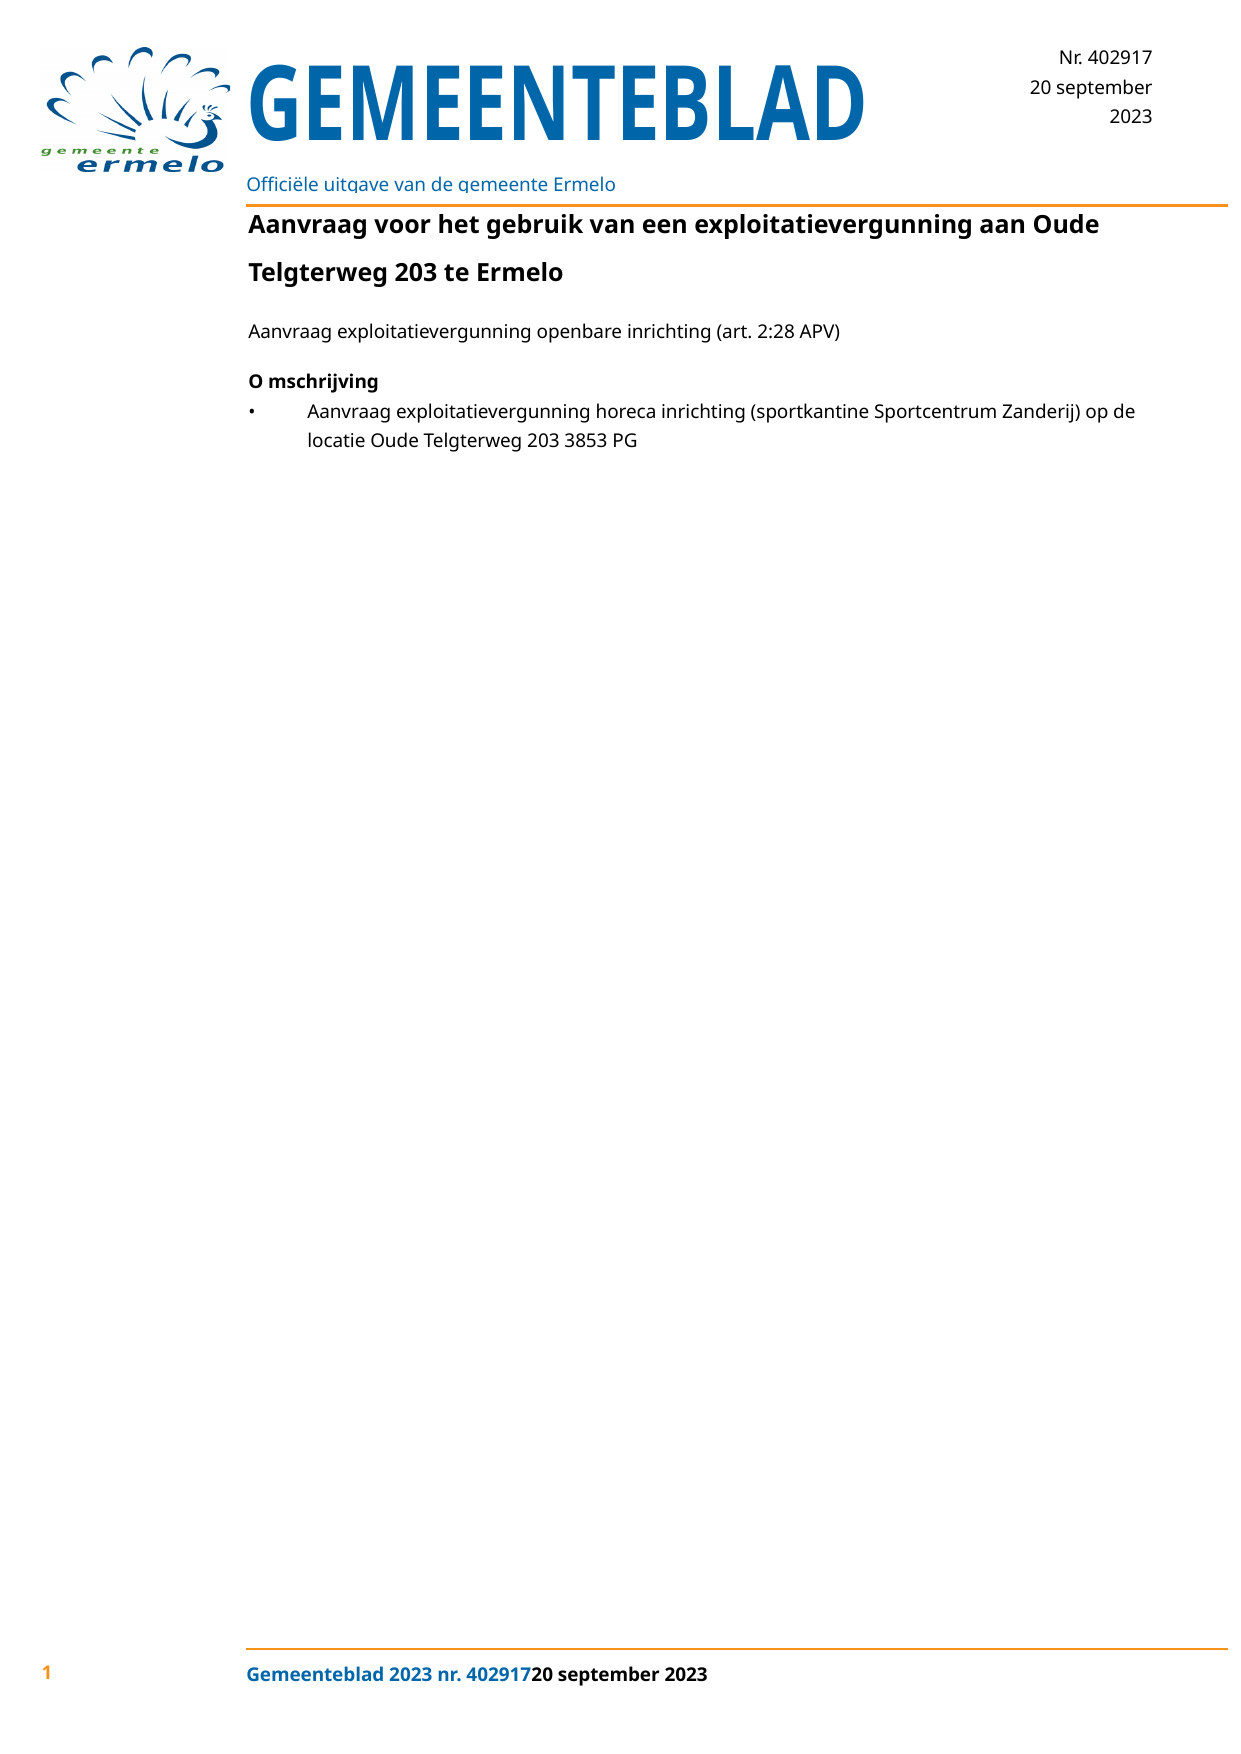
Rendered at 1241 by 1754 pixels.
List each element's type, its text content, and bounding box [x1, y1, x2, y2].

picture [41, 47, 231, 172]
text Aanvraag voor het gebruik van een exploitatievergunning aan Oude Telgterweg 203 te Ermelo [248, 207, 1152, 288]
text Aanvraag exploitatievergunning openbare inrichting (art. 2:28 APV) [248, 318, 1152, 344]
list Aanvraag exploitatievergunning horeca inrichting (sportkantine Sportcentrum Zanderij) op de locatie Oude Telgterweg 203 3853 PG [248, 398, 1152, 453]
text O mschrijving [248, 368, 1152, 394]
